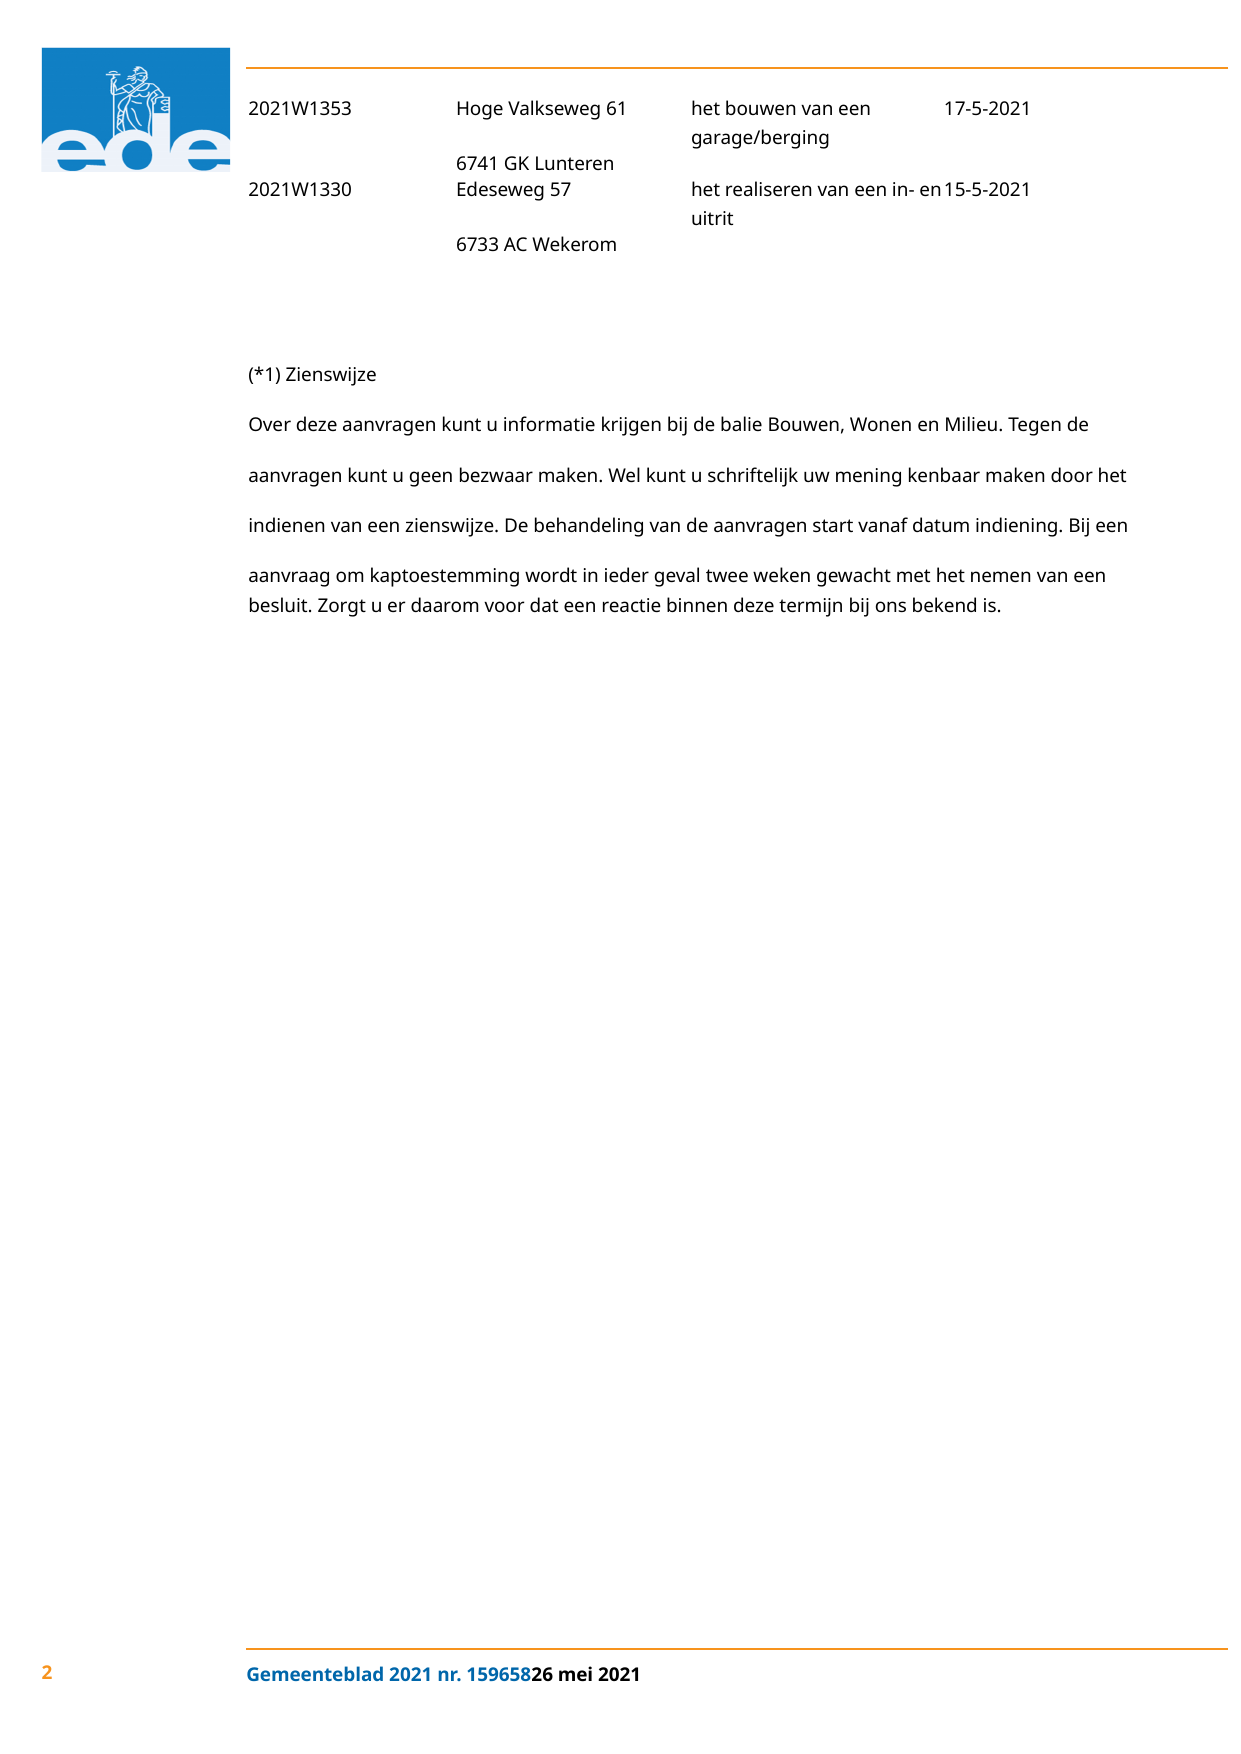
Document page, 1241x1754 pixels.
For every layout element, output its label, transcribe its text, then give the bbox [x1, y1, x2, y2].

table_cell [248, 231, 456, 257]
table_cell 2021W1353 [248, 95, 456, 150]
table_cell 6741 GK Lunteren [456, 150, 691, 176]
table_cell [944, 231, 1152, 257]
text aanvraag om kaptoestemming wordt in ieder geval twee weken gewacht met het nemen van een besluit. Zorgt u er daarom voor dat een reactie binnen deze termijn bij ons bekend is. [248, 563, 1152, 618]
table_cell [248, 150, 456, 176]
table_cell Edeseweg 57 [456, 176, 691, 231]
table_cell 2021W1330 [248, 176, 456, 231]
text Over deze aanvragen kunt u informatie krijgen bij de balie Bouwen, Wonen en Milieu. Tegen de [248, 411, 1152, 437]
picture [41, 47, 231, 172]
table_cell 17-5-2021 [944, 95, 1152, 150]
table_cell het realiseren van een in- en uitrit [691, 176, 944, 231]
table_cell [691, 150, 944, 176]
table_cell [944, 150, 1152, 176]
table_cell 6733 AC Wekerom [456, 231, 691, 257]
table_cell Hoge Valkseweg 61 [456, 95, 691, 150]
table_cell het bouwen van een garage/berging [691, 95, 944, 150]
table_cell 15-5-2021 [944, 176, 1152, 231]
text indienen van een zienswijze. De behandeling van de aanvragen start vanaf datum indiening. Bij een [248, 512, 1152, 538]
text aanvragen kunt u geen bezwaar maken. Wel kunt u schriftelijk uw mening kenbaar maken door het [248, 462, 1152, 487]
text (*1) Zienswijze [248, 361, 1152, 387]
table_cell [691, 231, 944, 257]
